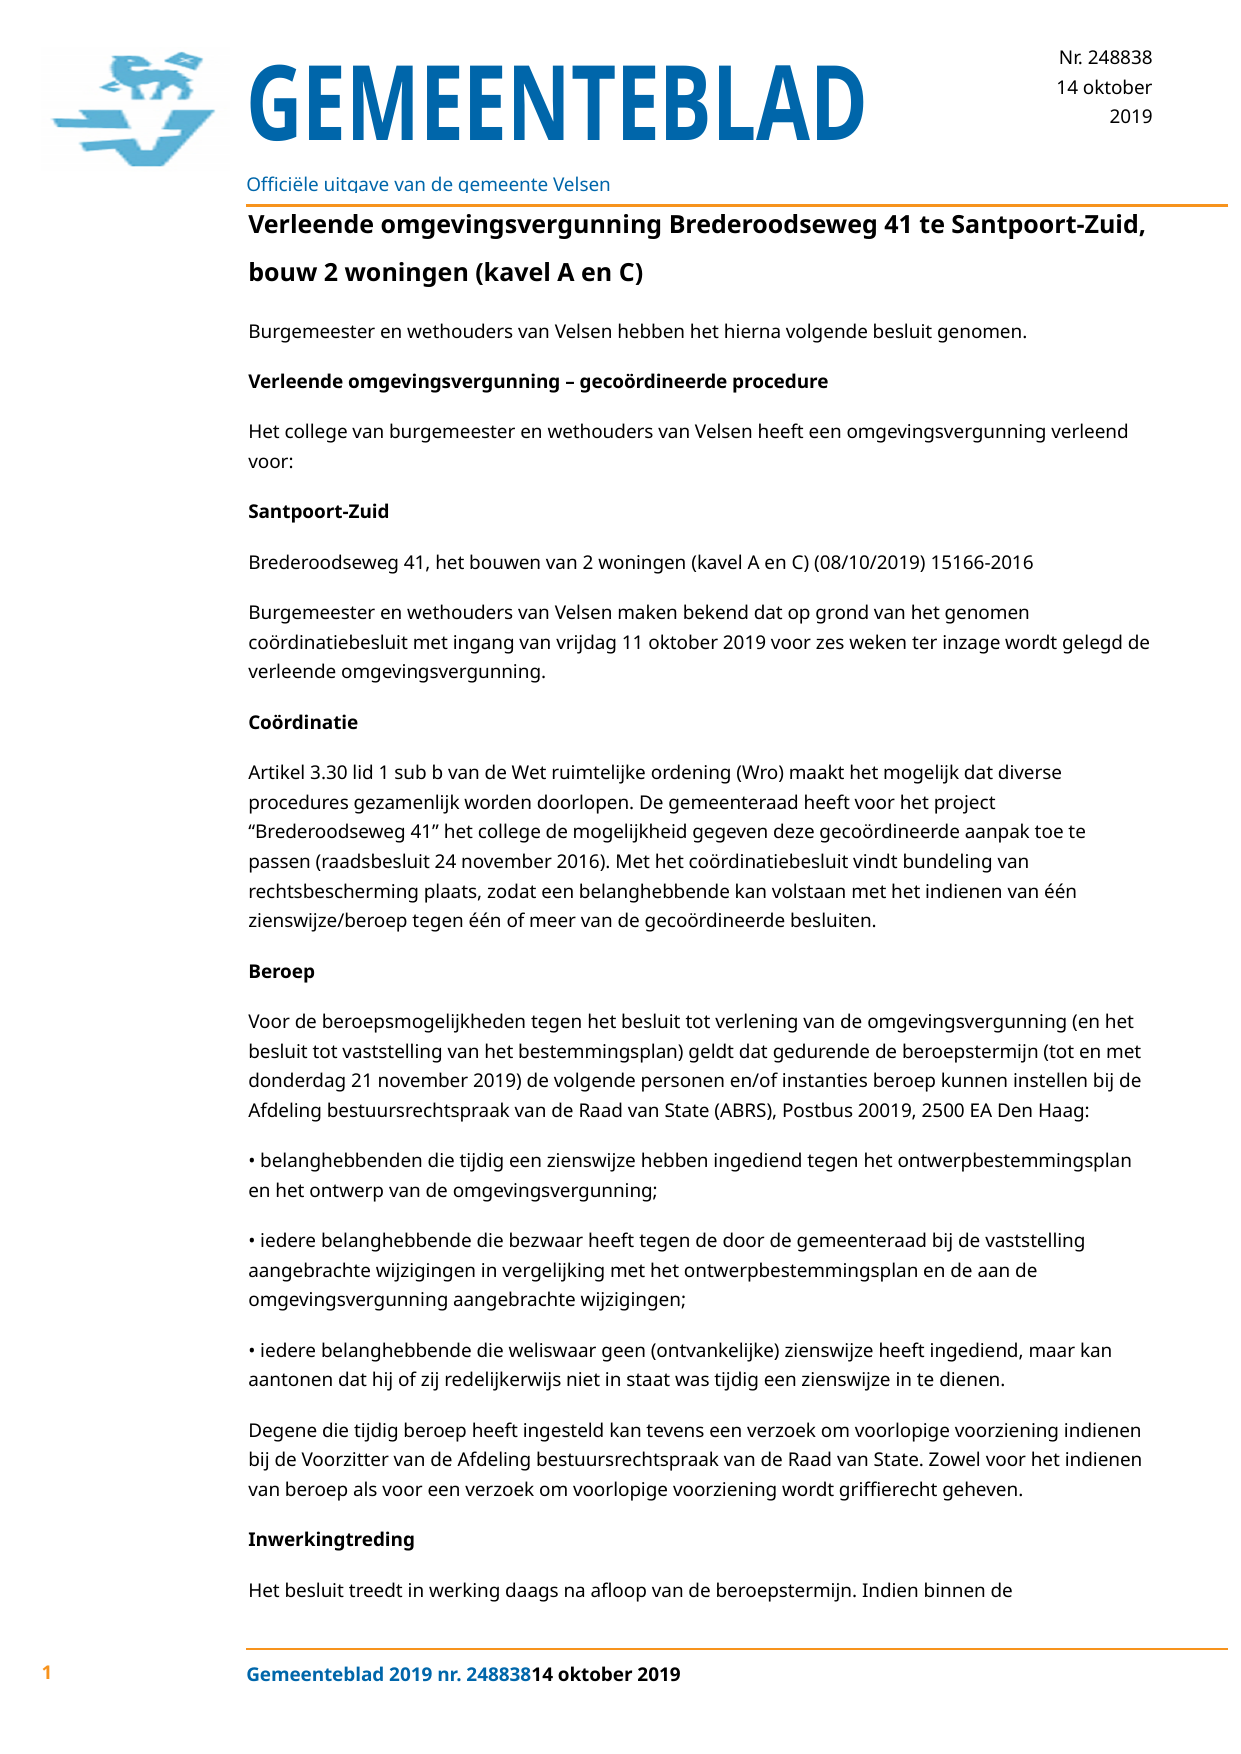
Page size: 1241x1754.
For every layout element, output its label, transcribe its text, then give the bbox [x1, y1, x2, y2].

text Beroep [248, 958, 1152, 984]
text Verleende omgevingsvergunning – gecoördineerde procedure [248, 368, 1152, 394]
text • iedere belanghebbende die weliswaar geen (ontvankelijke) zienswijze heeft ingediend, maar kan aantonen dat hij of zij redelijkerwijs niet in staat was tijdig een zienswijze in te dienen. [248, 1337, 1152, 1392]
picture [41, 47, 231, 172]
text Inwerkingtreding [248, 1527, 1152, 1552]
text Burgemeester en wethouders van Velsen hebben het hierna volgende besluit genomen. [248, 318, 1152, 344]
text • belanghebbenden die tijdig een zienswijze hebben ingediend tegen het ontwerpbestemmingsplan en het ontwerp van de omgevingsvergunning; [248, 1147, 1152, 1203]
text • iedere belanghebbende die bezwaar heeft tegen de door de gemeenteraad bij de vaststelling aangebrachte wijzigingen in vergelijking met het ontwerpbestemmingsplan en de aan de omgevingsvergunning aangebrachte wijzigingen; [248, 1227, 1152, 1312]
text Het college van burgemeester en wethouders van Velsen heeft een omgevingsvergunning verleend voor: [248, 419, 1152, 474]
text Degene die tijdig beroep heeft ingesteld kan tevens een verzoek om voorlopige voorziening indienen bij de Voorzitter van de Afdeling bestuursrechtspraak van de Raad van State. Zowel voor het indienen van beroep als voor een verzoek om voorlopige voorziening wordt griffierecht geheven. [248, 1417, 1152, 1502]
text Verleende omgevingsvergunning Brederoodseweg 41 te Santpoort-Zuid, bouw 2 woningen (kavel A en C) [248, 207, 1152, 288]
text Brederoodseweg 41, het bouwen van 2 woningen (kavel A en C) (08/10/2019) 15166-2016 [248, 549, 1152, 575]
text Artikel 3.30 lid 1 sub b van de Wet ruimtelijke ordening (Wro) maakt het mogelijk dat diverse procedures gezamenlijk worden doorlopen. De gemeenteraad heeft voor het project “Brederoodseweg 41” het college de mogelijkheid gegeven deze gecoördineerde aanpak toe te passen (raadsbesluit 24 november 2016). Met het coördinatiebesluit vindt bundeling van rechtsbescherming plaats, zodat een belanghebbende kan volstaan met het indienen van één zienswijze/beroep tegen één of meer van de gecoördineerde besluiten. [248, 759, 1152, 933]
text Burgemeester en wethouders van Velsen maken bekend dat op grond van het genomen coördinatiebesluit met ingang van vrijdag 11 oktober 2019 voor zes weken ter inzage wordt gelegd de verleende omgevingsvergunning. [248, 599, 1152, 684]
text Santpoort-Zuid [248, 499, 1152, 524]
text Coördinatie [248, 709, 1152, 735]
text Het besluit treedt in werking daags na afloop van de beroepstermijn. Indien binnen de [248, 1577, 1152, 1603]
text Voor de beroepsmogelijkheden tegen het besluit tot verlening van de omgevingsvergunning (en het besluit tot vaststelling van het bestemmingsplan) geldt dat gedurende de beroepstermijn (tot en met donderdag 21 november 2019) de volgende personen en/of instanties beroep kunnen instellen bij de Afdeling bestuursrechtspraak van de Raad van State (ABRS), Postbus 20019, 2500 EA Den Haag: [248, 1008, 1152, 1123]
